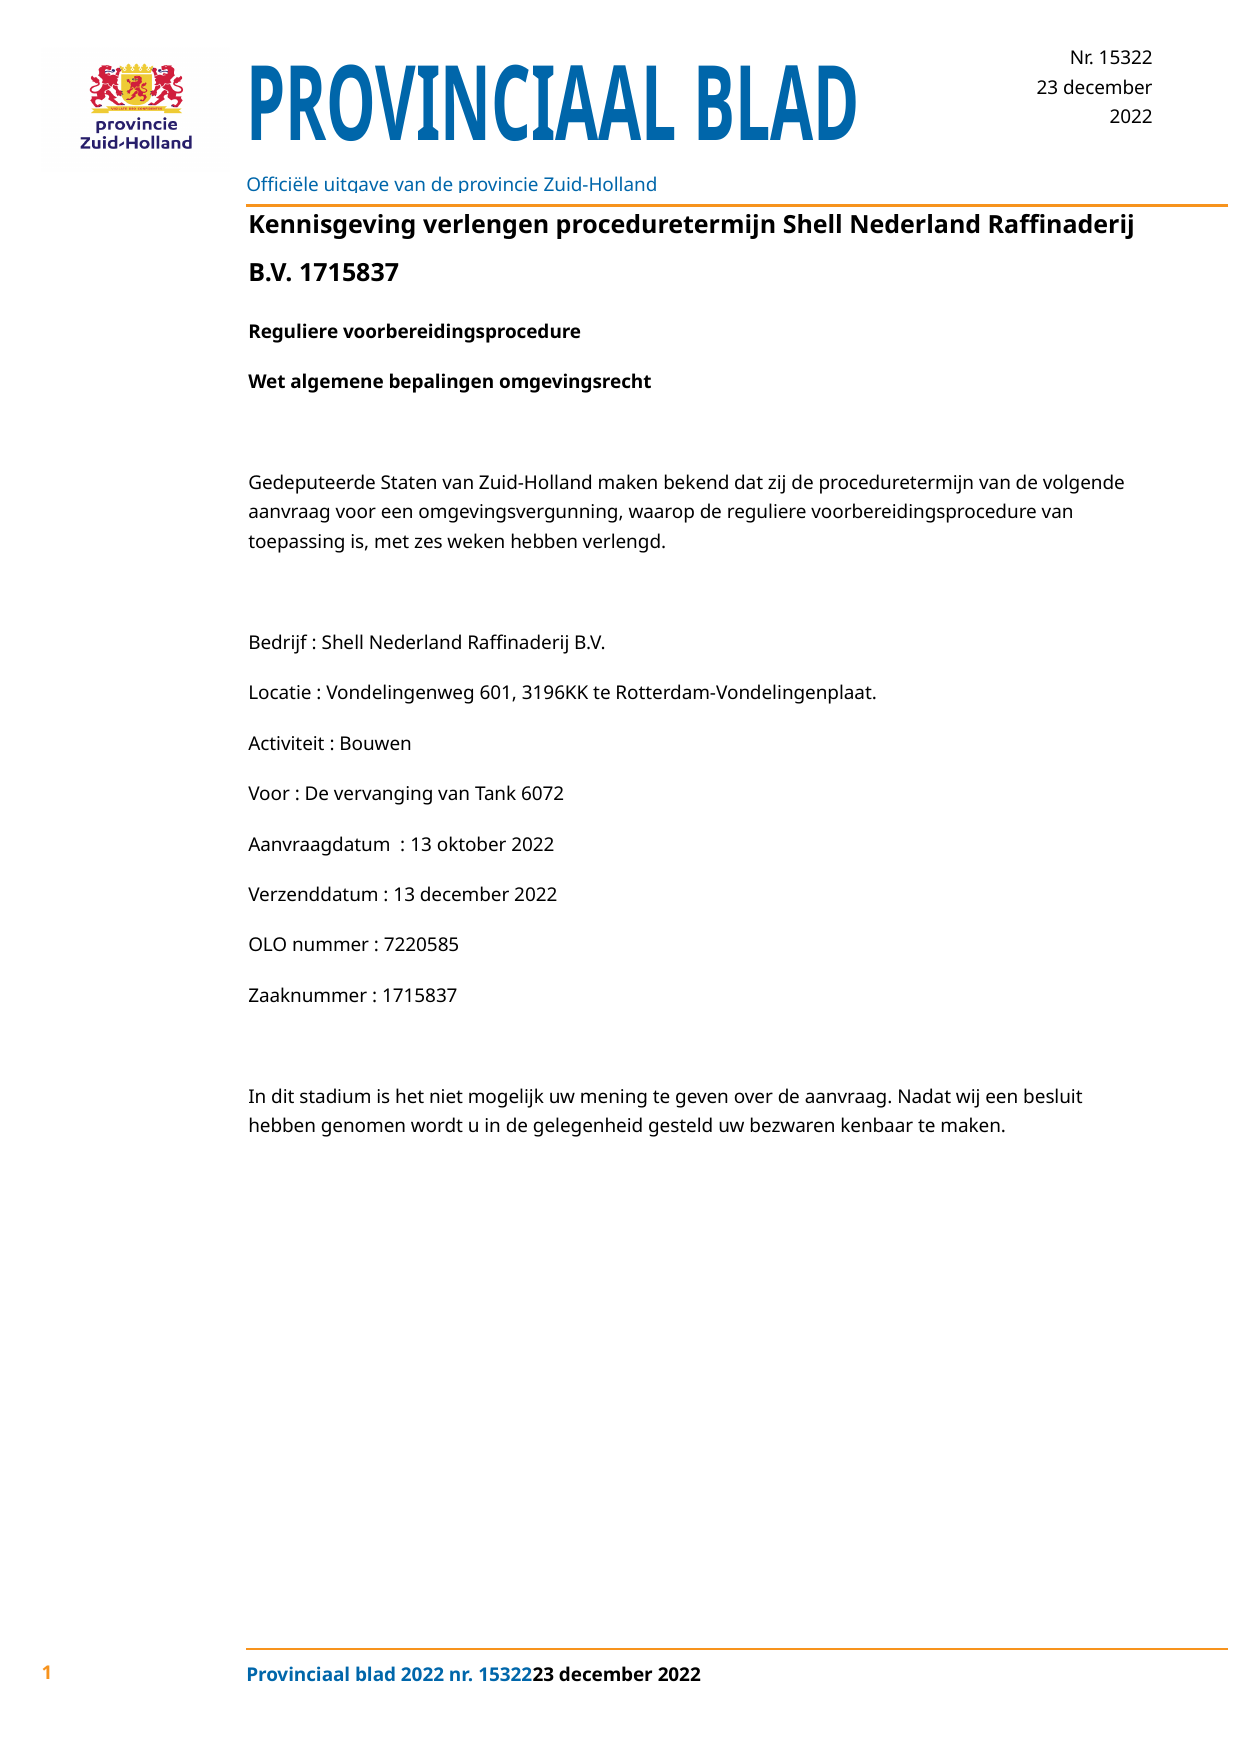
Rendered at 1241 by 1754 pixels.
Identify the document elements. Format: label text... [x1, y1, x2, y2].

text Verzenddatum : 13 december 2022 [248, 881, 1152, 907]
text Bedrijf : Shell Nederland Raffinaderij B.V. [248, 629, 1152, 655]
text Activiteit : Bouwen [248, 730, 1152, 756]
text Kennisgeving verlengen proceduretermijn Shell Nederland Raffinaderij B.V. 1715837 [248, 207, 1152, 288]
text Voor : De vervanging van Tank 6072 [248, 780, 1152, 806]
text Wet algemene bepalingen omgevingsrecht [248, 368, 1152, 394]
text Zaaknummer : 1715837 [248, 982, 1152, 1008]
text Reguliere voorbereidingsprocedure [248, 318, 1152, 344]
text OLO nummer : 7220585 [248, 932, 1152, 957]
text Gedeputeerde Staten van Zuid-Holland maken bekend dat zij de proceduretermijn van de volgende aanvraag voor een omgevingsvergunning, waarop de reguliere voorbereidingsprocedure van toepassing is, met zes weken hebben verlengd. [248, 469, 1152, 554]
text In dit stadium is het niet mogelijk uw mening te geven over de aanvraag. Nadat wij een besluit hebben genomen wordt u in de gelegenheid gesteld uw bezwaren kenbaar te maken. [248, 1083, 1152, 1138]
text Locatie : Vondelingenweg 601, 3196KK te Rotterdam-Vondelingenplaat. [248, 679, 1152, 705]
text Aanvraagdatum : 13 oktober 2022 [248, 831, 1152, 857]
picture [41, 47, 231, 172]
